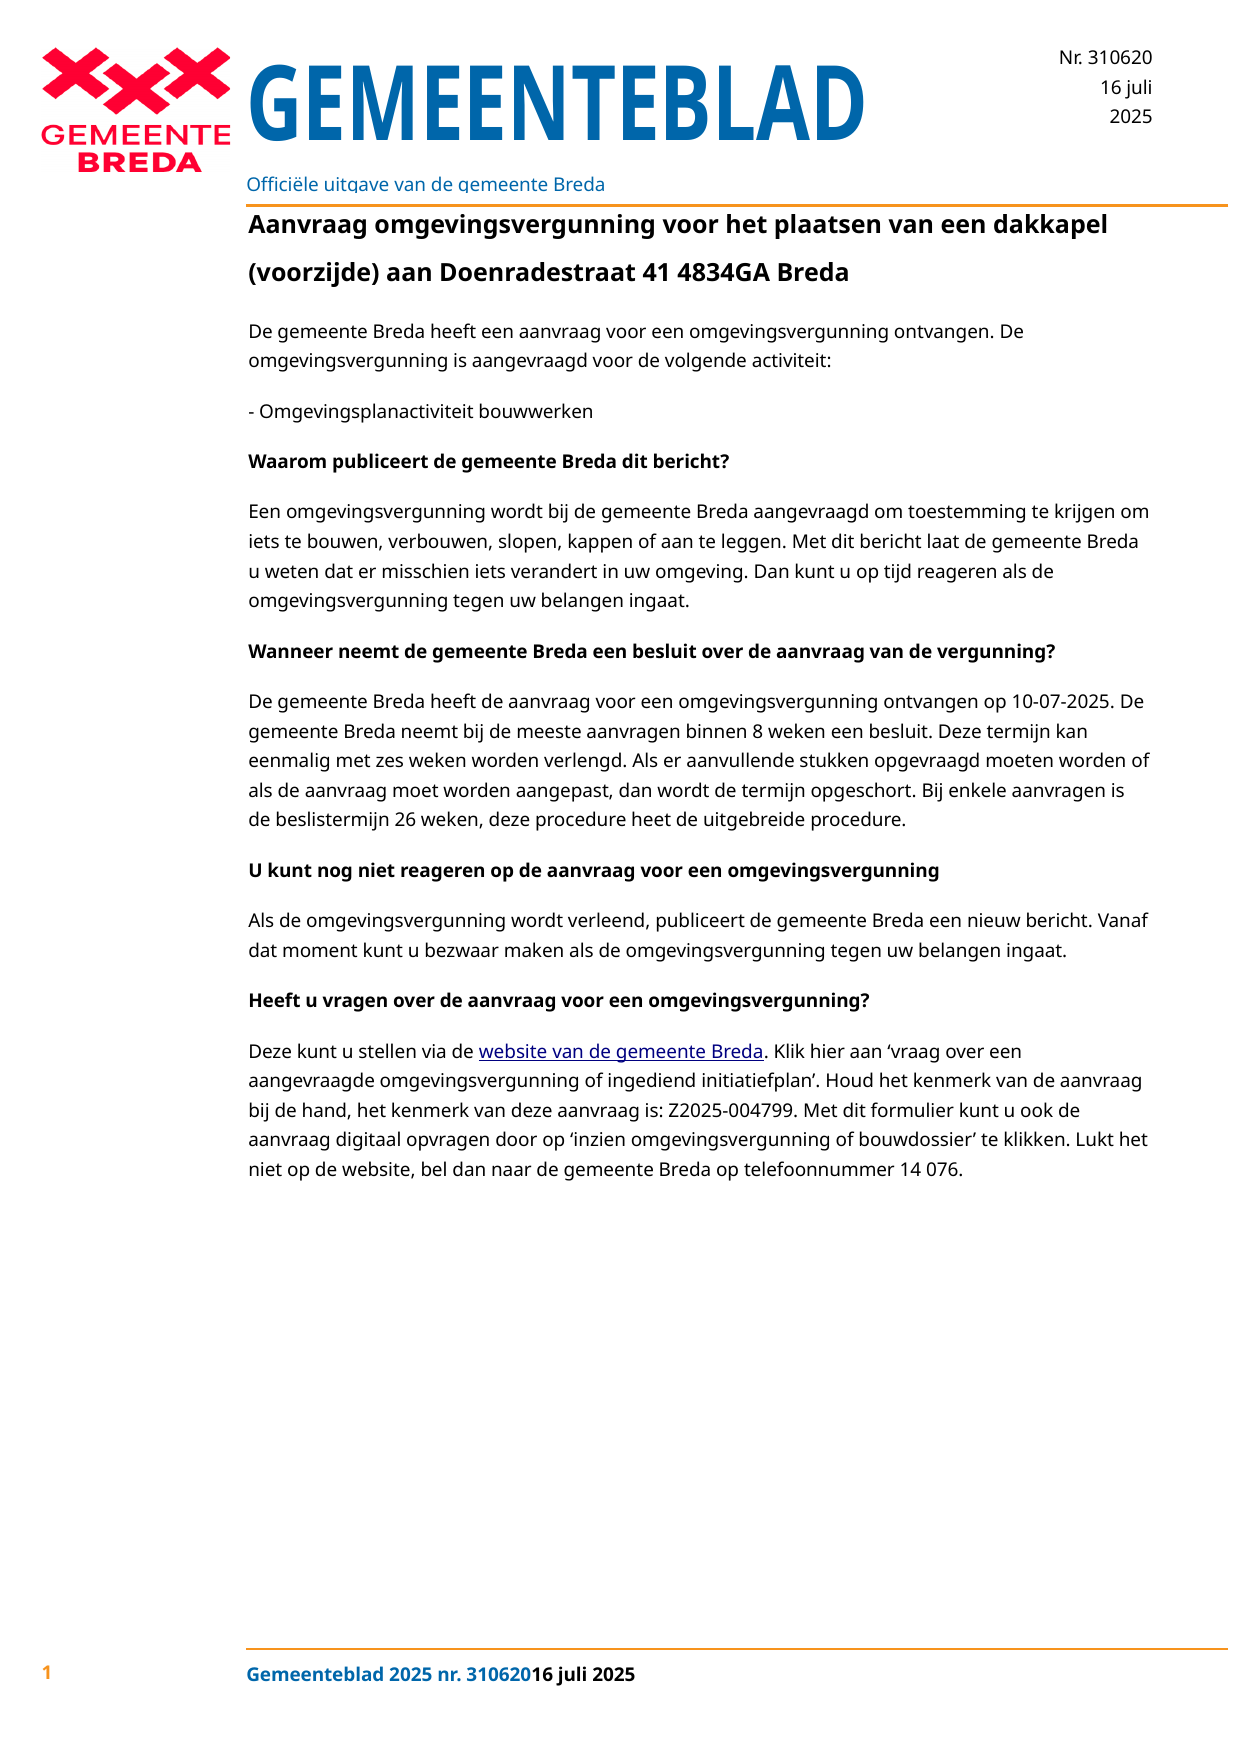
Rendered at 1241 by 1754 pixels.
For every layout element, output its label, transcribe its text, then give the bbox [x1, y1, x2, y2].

text Heeft u vragen over de aanvraag voor een omgevingsvergunning? [248, 987, 1152, 1013]
text Een omgevingsvergunning wordt bij de gemeente Breda aangevraagd om toestemming te krijgen om iets te bouwen, verbouwen, slopen, kappen of aan te leggen. Met dit bericht laat de gemeente Breda u weten dat er misschien iets verandert in uw omgeving. Dan kunt u op tijd reageren als de omgevingsvergunning tegen uw belangen ingaat. [248, 499, 1152, 613]
text Als de omgevingsvergunning wordt verleend, publiceert de gemeente Breda een nieuw bericht. Vanaf dat moment kunt u bezwaar maken als de omgevingsvergunning tegen uw belangen ingaat. [248, 907, 1152, 963]
text - Omgevingsplanactiviteit bouwwerken [248, 398, 1152, 424]
text U kunt nog niet reageren op de aanvraag voor een omgevingsvergunning [248, 857, 1152, 883]
text De gemeente Breda heeft de aanvraag voor een omgevingsvergunning ontvangen op 10-07-2025. De gemeente Breda neemt bij de meeste aanvragen binnen 8 weken een besluit. Deze termijn kan eenmalig met zes weken worden verlengd. Als er aanvullende stukken opgevraagd moeten worden of als de aanvraag moet worden aangepast, dan wordt de termijn opgeschort. Bij enkele aanvragen is de beslistermijn 26 weken, deze procedure heet de uitgebreide procedure. [248, 688, 1152, 832]
text De gemeente Breda heeft een aanvraag voor een omgevingsvergunning ontvangen. De omgevingsvergunning is aangevraagd voor de volgende activiteit: [248, 318, 1152, 373]
text Aanvraag omgevingsvergunning voor het plaatsen van een dakkapel (voorzijde) aan Doenradestraat 41 4834GA Breda [248, 207, 1152, 288]
picture [41, 47, 231, 172]
text Deze kunt u stellen via de website van de gemeente Breda. Klik hier aan ‘vraag over een aangevraagde omgevingsvergunning of ingediend initiatiefplan’. Houd het kenmerk van de aanvraag bij de hand, het kenmerk van deze aanvraag is: Z2025-004799. Met dit formulier kunt u ook de aanvraag digitaal opvragen door op ‘inzien omgevingsvergunning of bouwdossier’ te klikken. Lukt het niet op de website, bel dan naar de gemeente Breda op telefoonnummer 14 076. [248, 1038, 1152, 1182]
text Waarom publiceert de gemeente Breda dit bericht? [248, 448, 1152, 474]
text Wanneer neemt de gemeente Breda een besluit over de aanvraag van de vergunning? [248, 638, 1152, 664]
